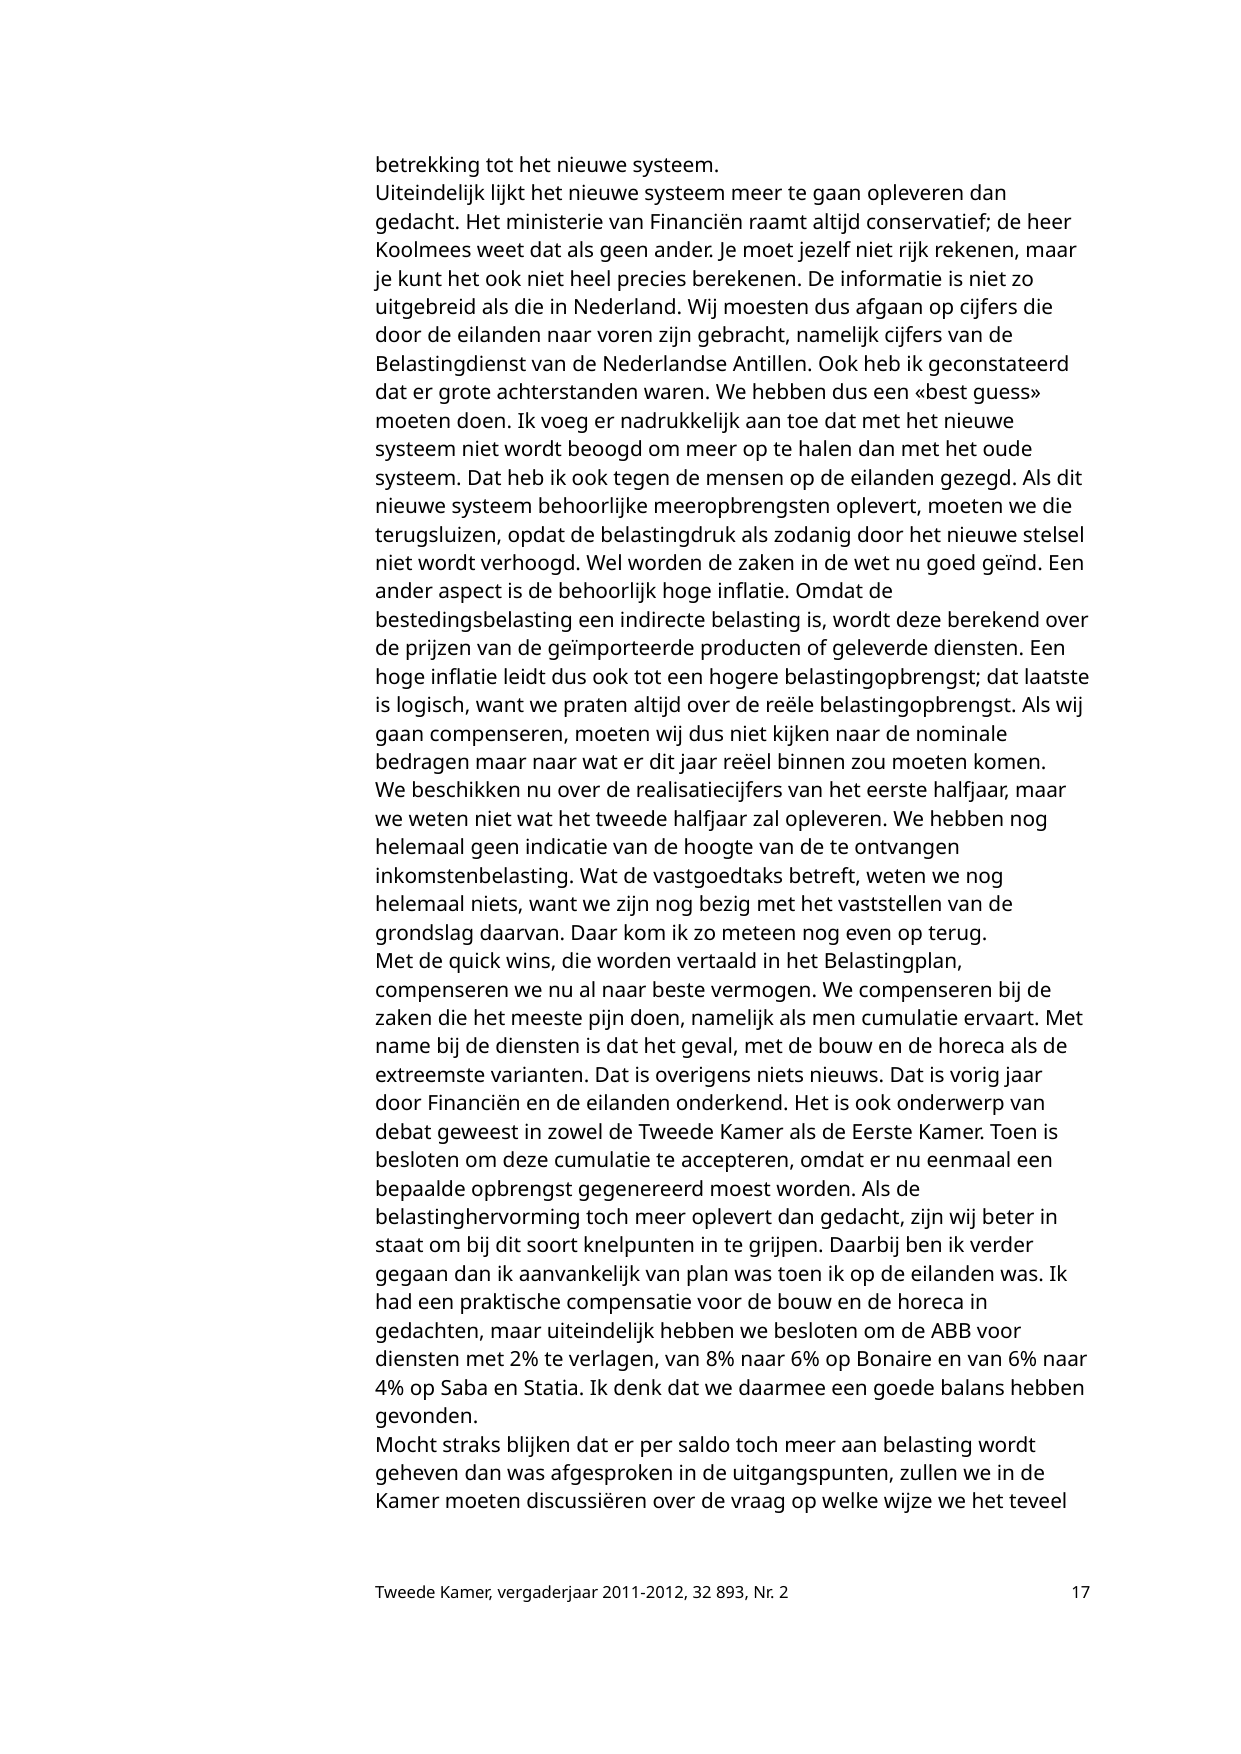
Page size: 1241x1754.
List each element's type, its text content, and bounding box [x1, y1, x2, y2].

text betrekking tot het nieuwe systeem. [375, 150, 1090, 178]
text We beschikken nu over de realisatiecijfers van het eerste halfjaar, maar we weten niet wat het tweede halfjaar zal opleveren. We hebben nog helemaal geen indicatie van de hoogte van de te ontvangen inkomstenbelasting. Wat de vastgoedtaks betreft, weten we nog helemaal niets, want we zijn nog bezig met het vaststellen van de grondslag daarvan. Daar kom ik zo meteen nog even op terug. [375, 776, 1090, 946]
text Uiteindelijk lijkt het nieuwe systeem meer te gaan opleveren dan gedacht. Het ministerie van Financiën raamt altijd conservatief; de heer Koolmees weet dat als geen ander. Je moet jezelf niet rijk rekenen, maar je kunt het ook niet heel precies berekenen. De informatie is niet zo uitgebreid als die in Nederland. Wij moesten dus afgaan op cijfers die door de eilanden naar voren zijn gebracht, namelijk cijfers van de Belastingdienst van de Nederlandse Antillen. Ook heb ik geconstateerd dat er grote achterstanden waren. We hebben dus een «best guess» moeten doen. Ik voeg er nadrukkelijk aan toe dat met het nieuwe systeem niet wordt beoogd om meer op te halen dan met het oude systeem. Dat heb ik ook tegen de mensen op de eilanden gezegd. Als dit nieuwe systeem behoorlijke meeropbrengsten oplevert, moeten we die terugsluizen, opdat de belastingdruk als zodanig door het nieuwe stelsel niet wordt verhoogd. Wel worden de zaken in de wet nu goed geïnd. Een ander aspect is de behoorlijk hoge inflatie. Omdat de bestedingsbelasting een indirecte belasting is, wordt deze berekend over de prijzen van de geïmporteerde producten of geleverde diensten. Een hoge inflatie leidt dus ook tot een hogere belastingopbrengst; dat laatste is logisch, want we praten altijd over de reële belastingopbrengst. Als wij gaan compenseren, moeten wij dus niet kijken naar de nominale bedragen maar naar wat er dit jaar reëel binnen zou moeten komen. [375, 178, 1090, 776]
text Met de quick wins, die worden vertaald in het Belastingplan, compenseren we nu al naar beste vermogen. We compenseren bij de zaken die het meeste pijn doen, namelijk als men cumulatie ervaart. Met name bij de diensten is dat het geval, met de bouw en de horeca als de extreemste varianten. Dat is overigens niets nieuws. Dat is vorig jaar door Financiën en de eilanden onderkend. Het is ook onderwerp van debat geweest in zowel de Tweede Kamer als de Eerste Kamer. Toen is besloten om deze cumulatie te accepteren, omdat er nu eenmaal een bepaalde opbrengst gegenereerd moest worden. Als de belastinghervorming toch meer oplevert dan gedacht, zijn wij beter in staat om bij dit soort knelpunten in te grijpen. Daarbij ben ik verder gegaan dan ik aanvankelijk van plan was toen ik op de eilanden was. Ik had een praktische compensatie voor de bouw en de horeca in gedachten, maar uiteindelijk hebben we besloten om de ABB voor diensten met 2% te verlagen, van 8% naar 6% op Bonaire en van 6% naar 4% op Saba en Statia. Ik denk dat we daarmee een goede balans hebben gevonden. [375, 946, 1090, 1430]
text Mocht straks blijken dat er per saldo toch meer aan belasting wordt geheven dan was afgesproken in de uitgangspunten, zullen we in de Kamer moeten discussiëren over de vraag op welke wijze we het teveel [375, 1430, 1090, 1515]
